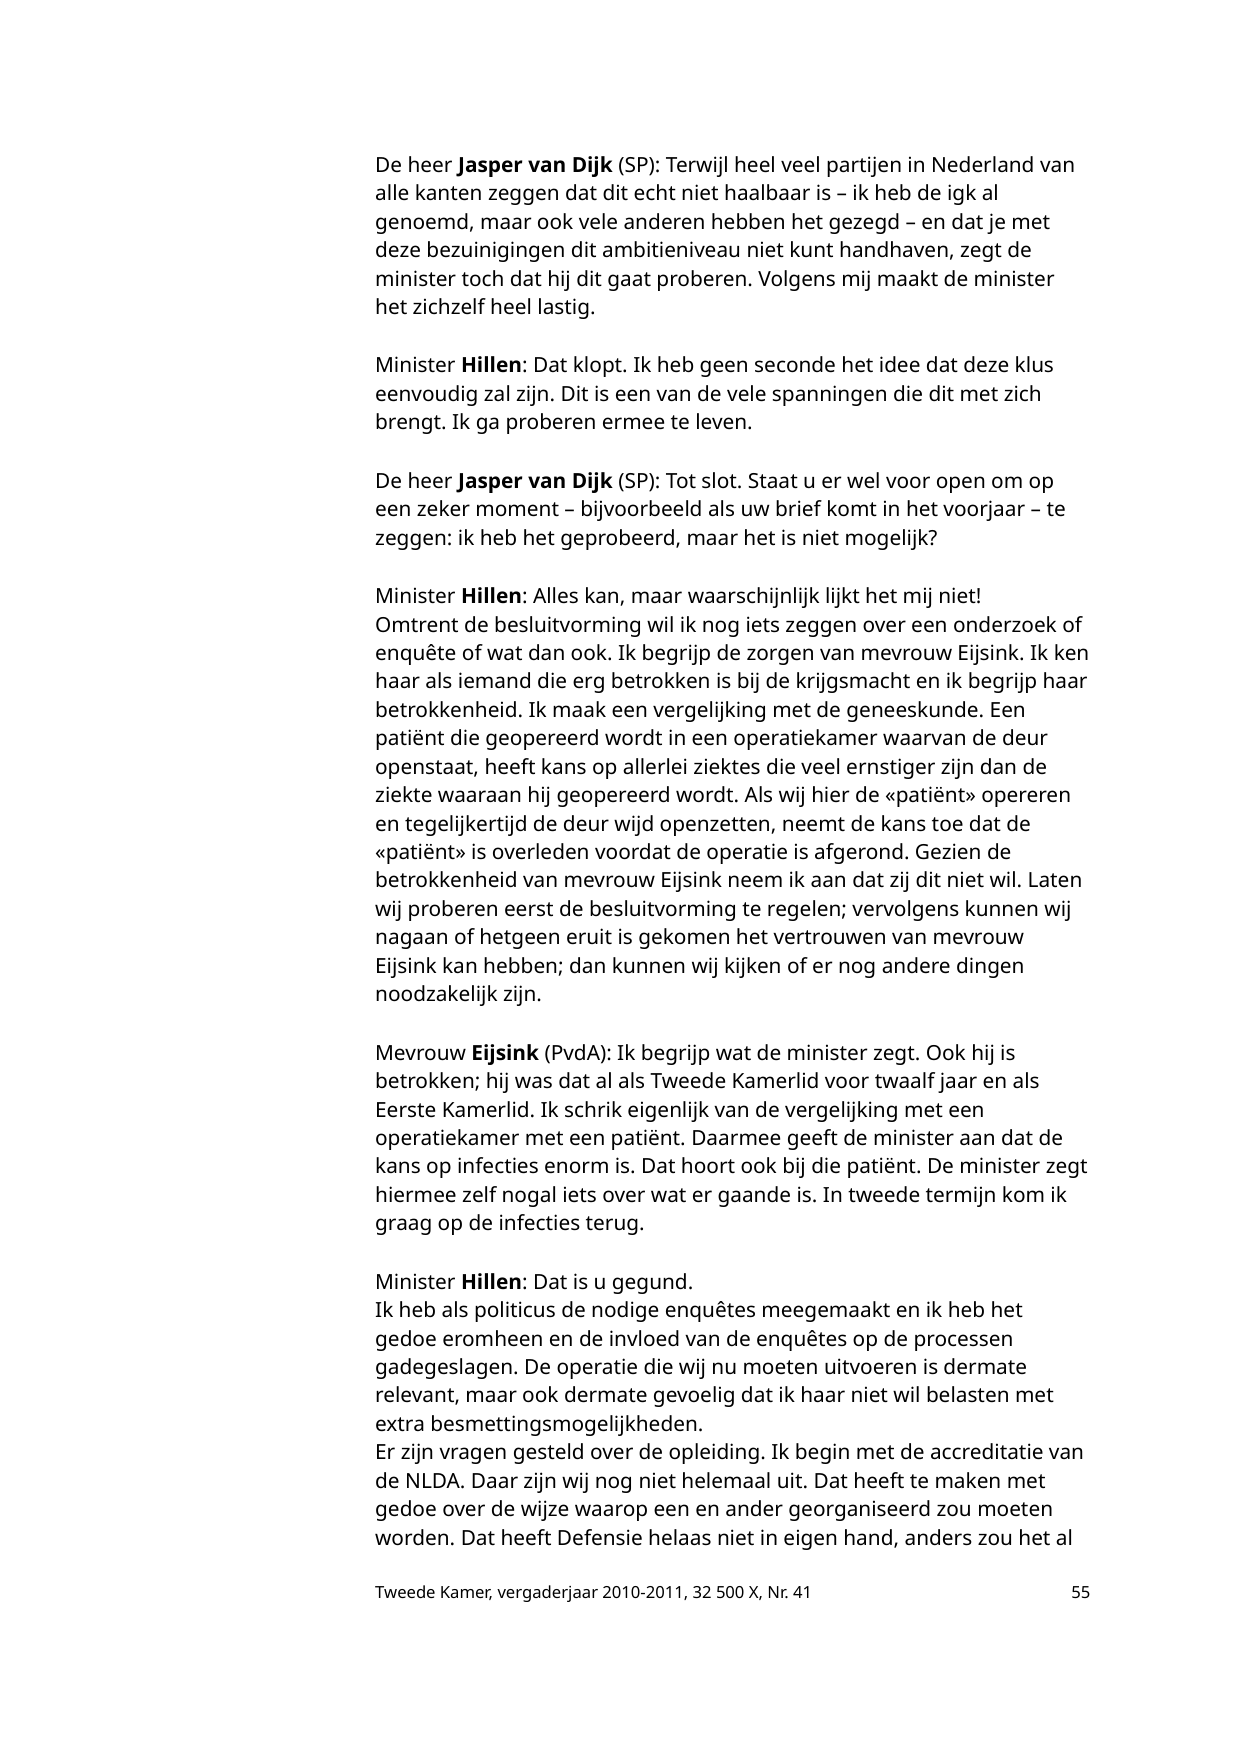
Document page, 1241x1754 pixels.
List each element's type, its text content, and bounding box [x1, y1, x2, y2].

text De heer Jasper van Dijk (SP): Terwijl heel veel partijen in Nederland van alle kanten zeggen dat dit echt niet haalbaar is – ik heb de igk al genoemd, maar ook vele anderen hebben het gezegd – en dat je met deze bezuinigingen dit ambitieniveau niet kunt handhaven, zegt de minister toch dat hij dit gaat proberen. Volgens mij maakt de minister het zichzelf heel lastig. [375, 150, 1090, 321]
text Er zijn vragen gesteld over de opleiding. Ik begin met de accreditatie van de NLDA. Daar zijn wij nog niet helemaal uit. Dat heeft te maken met gedoe over de wijze waarop een en ander georganiseerd zou moeten worden. Dat heeft Defensie helaas niet in eigen hand, anders zou het al [375, 1437, 1090, 1551]
text Ik heb als politicus de nodige enquêtes meegemaakt en ik heb het gedoe eromheen en de invloed van de enquêtes op de processen gadegeslagen. De operatie die wij nu moeten uitvoeren is dermate relevant, maar ook dermate gevoelig dat ik haar niet wil belasten met extra besmettingsmogelijkheden. [375, 1295, 1090, 1437]
text Minister Hillen: Alles kan, maar waarschijnlijk lijkt het mij niet! [375, 581, 1090, 610]
text Minister Hillen: Dat klopt. Ik heb geen seconde het idee dat deze klus eenvoudig zal zijn. Dit is een van de vele spanningen die dit met zich brengt. Ik ga proberen ermee te leven. [375, 351, 1090, 436]
text Minister Hillen: Dat is u gegund. [375, 1267, 1090, 1295]
text Mevrouw Eijsink (PvdA): Ik begrijp wat de minister zegt. Ook hij is betrokken; hij was dat al als Tweede Kamerlid voor twaalf jaar en als Eerste Kamerlid. Ik schrik eigenlijk van de vergelijking met een operatiekamer met een patiënt. Daarmee geeft de minister aan dat de kans op infecties enorm is. Dat hoort ook bij die patiënt. De minister zegt hiermee zelf nogal iets over wat er gaande is. In tweede termijn kom ik graag op de infecties terug. [375, 1038, 1090, 1237]
text Omtrent de besluitvorming wil ik nog iets zeggen over een onderzoek of enquête of wat dan ook. Ik begrijp de zorgen van mevrouw Eijsink. Ik ken haar als iemand die erg betrokken is bij de krijgsmacht en ik begrijp haar betrokkenheid. Ik maak een vergelijking met de geneeskunde. Een patiënt die geopereerd wordt in een operatiekamer waarvan de deur openstaat, heeft kans op allerlei ziektes die veel ernstiger zijn dan de ziekte waaraan hij geopereerd wordt. Als wij hier de «patiënt» opereren en tegelijkertijd de deur wijd openzetten, neemt de kans toe dat de «patiënt» is overleden voordat de operatie is afgerond. Gezien de betrokkenheid van mevrouw Eijsink neem ik aan dat zij dit niet wil. Laten wij proberen eerst de besluitvorming te regelen; vervolgens kunnen wij nagaan of hetgeen eruit is gekomen het vertrouwen van mevrouw Eijsink kan hebben; dan kunnen wij kijken of er nog andere dingen noodzakelijk zijn. [375, 610, 1090, 1008]
text De heer Jasper van Dijk (SP): Tot slot. Staat u er wel voor open om op een zeker moment – bijvoorbeeld als uw brief komt in het voorjaar – te zeggen: ik heb het geprobeerd, maar het is niet mogelijk? [375, 466, 1090, 551]
